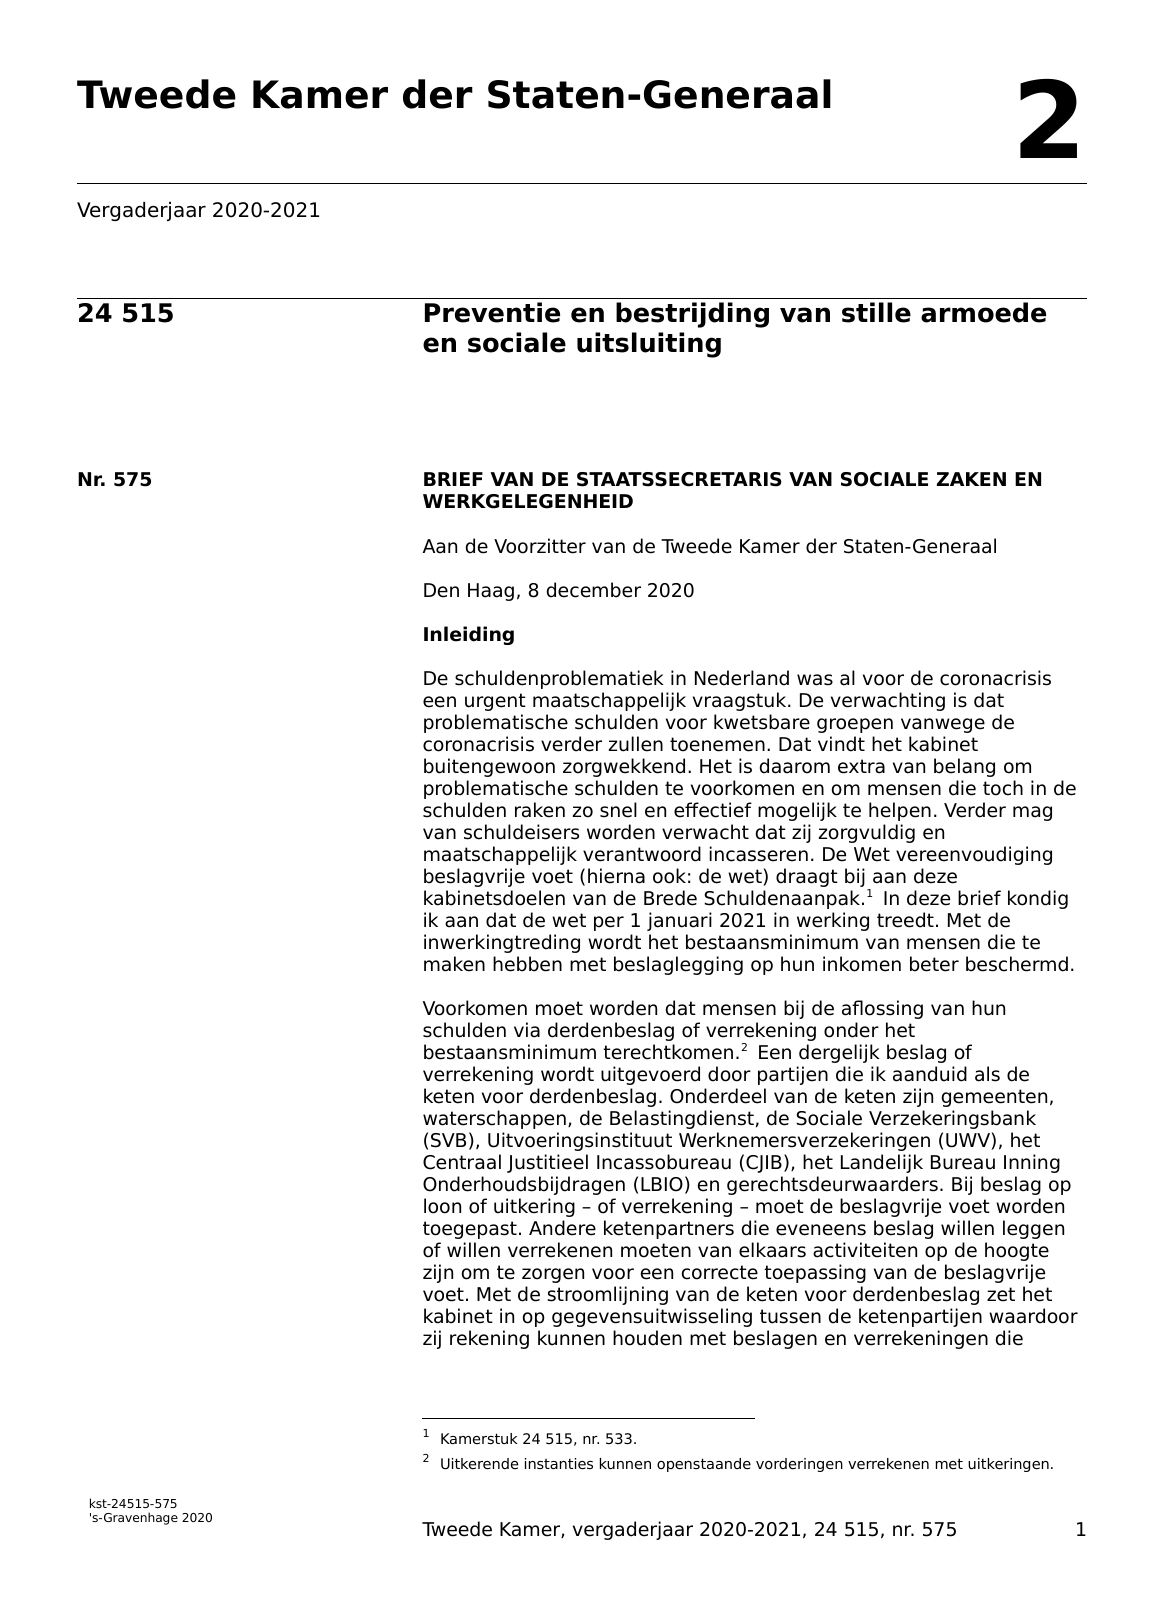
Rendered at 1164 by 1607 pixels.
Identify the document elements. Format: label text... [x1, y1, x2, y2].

text Den Haag, 8 december 2020 [422, 580, 1087, 602]
text Voorkomen moet worden dat mensen bij de aflossing van hun schulden via derdenbeslag of verrekening onder het bestaansminimum terechtkomen. Een dergelijk beslag of verrekening wordt uitgevoerd door partijen die ik aanduid als de keten voor derdenbeslag. Onderdeel van de keten zijn gemeenten, waterschappen, de Belastingdienst, de Sociale Verzekeringsbank (SVB), Uitvoeringsinstituut Werknemersverzekeringen (UWV), het Centraal Justitieel Incassobureau (CJIB), het Landelijk Bureau Inning Onderhoudsbijdragen (LBIO) en gerechtsdeurwaarders. Bij beslag op loon of uitkering – of verrekening – moet de beslagvrije voet worden toegepast. Andere ketenpartners die eveneens beslag willen leggen of willen verrekenen moeten van elkaars activiteiten op de hoogte zijn om te zorgen voor een correcte toepassing van de beslagvrije voet. Met de stroomlijning van de keten voor derdenbeslag zet het kabinet in op gegevensuitwisseling tussen de ketenpartijen waardoor zij rekening kunnen houden met beslagen en verrekeningen die [422, 998, 1087, 1349]
subtitle 24 515 Preventie en bestrijding van stille armoede en sociale uitsluiting [77, 299, 1087, 358]
table_header 2 [886, 59, 1087, 183]
text Kamerstuk 24 515, nr. 533. [422, 1427, 1087, 1449]
text Uitkerende instanties kunnen openstaande vorderingen verrekenen met uitkeringen. [422, 1452, 1087, 1474]
table_header Tweede Kamer der Staten-Generaal [77, 59, 886, 183]
subtitle Nr. 575 BRIEF VAN DE STAATSSECRETARIS VAN SOCIALE ZAKEN EN WERKGELEGENHEID [77, 469, 1087, 513]
text Aan de Voorzitter van de Tweede Kamer der Staten-Generaal [422, 536, 1087, 557]
text De schuldenproblematiek in Nederland was al voor de coronacrisis een urgent maatschappelijk vraagstuk. De verwachting is dat problematische schulden voor kwetsbare groepen vanwege de coronacrisis verder zullen toenemen. Dat vindt het kabinet buitengewoon zorgwekkend. Het is daarom extra van belang om problematische schulden te voorkomen en om mensen die toch in de schulden raken zo snel en effectief mogelijk te helpen. Verder mag van schuldeisers worden verwacht dat zij zorgvuldig en maatschappelijk verantwoord incasseren. De Wet vereenvoudiging beslagvrije voet (hierna ook: de wet) draagt bij aan deze kabinetsdoelen van de Brede Schuldenaanpak. In deze brief kondig ik aan dat de wet per 1 januari 2021 in werking treedt. Met de inwerkingtreding wordt het bestaansminimum van mensen die te maken hebben met beslaglegging op hun inkomen beter beschermd. [422, 668, 1087, 976]
subtitle Inleiding [422, 624, 1087, 646]
text kst-24515-575 [88, 1497, 323, 1511]
text 's-Gravenhage 2020 [88, 1511, 323, 1525]
table_cell Vergaderjaar 2020-2021 [77, 184, 1087, 298]
